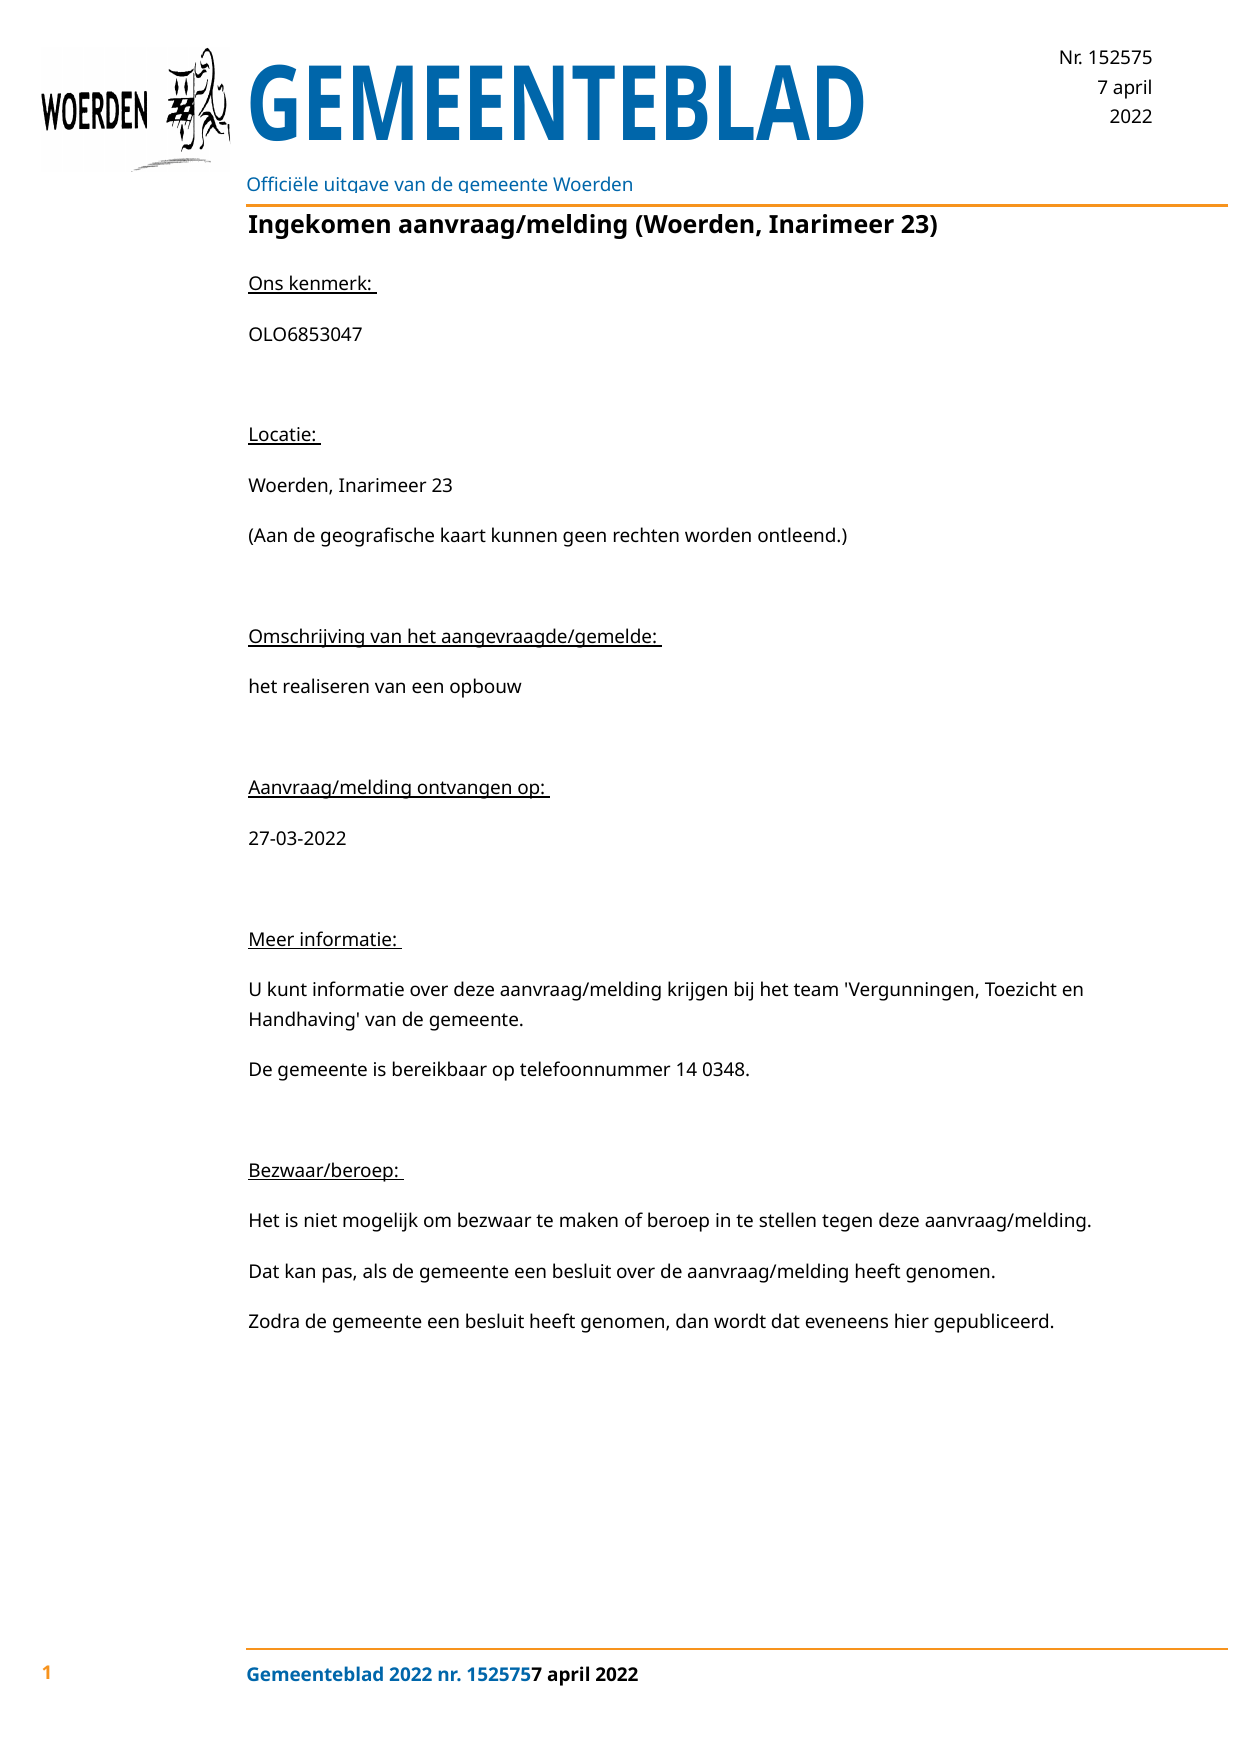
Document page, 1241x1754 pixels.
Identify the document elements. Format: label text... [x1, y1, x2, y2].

text Meer informatie: [248, 926, 1152, 951]
text Ons kenmerk: [248, 270, 1152, 296]
text Zodra de gemeente een besluit heeft genomen, dan wordt dat eveneens hier gepubliceerd. [248, 1308, 1152, 1334]
text Aanvraag/melding ontvangen op: [248, 774, 1152, 800]
text Locatie: [248, 422, 1152, 447]
text Bezwaar/beroep: [248, 1157, 1152, 1183]
text Ingekomen aanvraag/melding (Woerden, Inarimeer 23) [248, 207, 1152, 241]
text het realiseren van een opbouw [248, 674, 1152, 699]
text Het is niet mogelijk om bezwaar te maken of beroep in te stellen tegen deze aanvraag/melding. [248, 1207, 1152, 1233]
text OLO6853047 [248, 321, 1152, 346]
picture [41, 47, 231, 172]
text Omschrijving van het aangevraagde/gemelde: [248, 623, 1152, 649]
text De gemeente is bereikbaar op telefoonnummer 14 0348. [248, 1056, 1152, 1082]
text Dat kan pas, als de gemeente een besluit over de aanvraag/melding heeft genomen. [248, 1258, 1152, 1283]
text U kunt informatie over deze aanvraag/melding krijgen bij het team 'Vergunningen, Toezicht en Handhaving' van de gemeente. [248, 976, 1152, 1031]
text (Aan de geografische kaart kunnen geen rechten worden ontleend.) [248, 522, 1152, 548]
text Woerden, Inarimeer 23 [248, 472, 1152, 498]
text 27-03-2022 [248, 825, 1152, 851]
